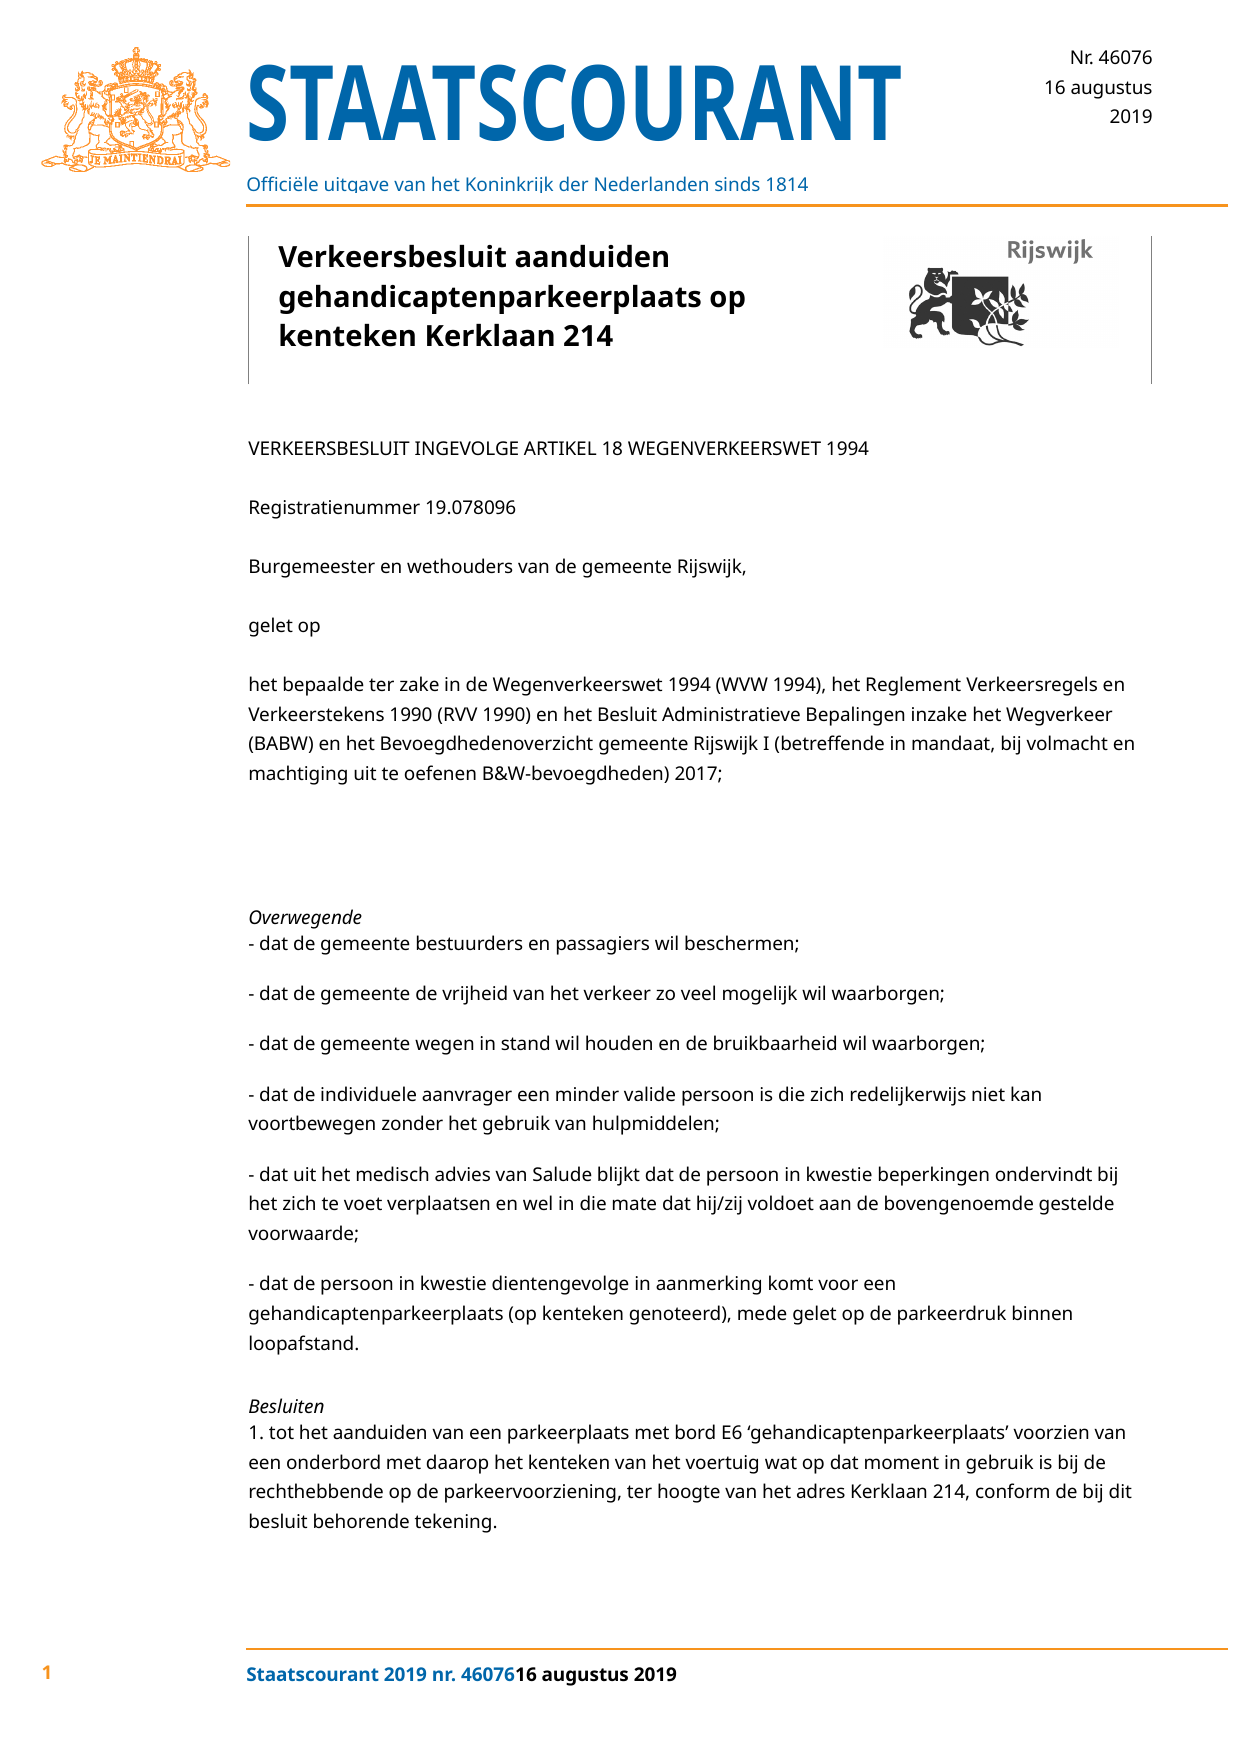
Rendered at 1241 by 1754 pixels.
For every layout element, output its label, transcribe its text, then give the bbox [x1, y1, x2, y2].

text 1. tot het aanduiden van een parkeerplaats met bord E6 ‘gehandicaptenparkeerplaats’ voorzien van een onderbord met daarop het kenteken van het voertuig wat op dat moment in gebruik is bij de rechthebbende op de parkeervoorziening, ter hoogte van het adres Kerklaan 214, conform de bij dit besluit behorende tekening. [248, 1419, 1152, 1534]
text gelet op [248, 612, 1152, 638]
picture [41, 47, 231, 172]
text Besluiten [248, 1394, 1152, 1419]
text - dat de gemeente de vrijheid van het verkeer zo veel mogelijk wil waarborgen; [248, 980, 1152, 1006]
text - dat de persoon in kwestie dientengevolge in aanmerking komt voor een gehandicaptenparkeerplaats (op kenteken genoteerd), mede gelet op de parkeerdruk binnen loopafstand. [248, 1271, 1152, 1356]
table_header Verkeersbesluit aanduiden gehandicaptenparkeerplaats op kenteken Kerklaan 214 [249, 236, 850, 384]
table_header [850, 236, 1151, 384]
text - dat de gemeente wegen in stand wil houden en de bruikbaarheid wil waarborgen; [248, 1031, 1152, 1056]
picture [882, 236, 1119, 348]
text - dat de individuele aanvrager een minder valide persoon is die zich redelijkerwijs niet kan voortbewegen zonder het gebruik van hulpmiddelen; [248, 1081, 1152, 1136]
text Registratienummer 19.078096 [248, 494, 1152, 519]
text het bepaalde ter zake in de Wegenverkeerswet 1994 (WVW 1994), het Reglement Verkeersregels en Verkeerstekens 1990 (RVV 1990) en het Besluit Administratieve Bepalingen inzake het Wegverkeer (BABW) en het Bevoegdhedenoverzicht gemeente Rijswijk I (betreffende in mandaat, bij volmacht en machtiging uit te oefenen B&W-bevoegdheden) 2017; [248, 671, 1152, 786]
text Burgemeester en wethouders van de gemeente Rijswijk, [248, 553, 1152, 579]
text - dat de gemeente bestuurders en passagiers wil beschermen; [248, 930, 1152, 956]
text - dat uit het medisch advies van Salude blijkt dat de persoon in kwestie beperkingen ondervindt bij het zich te voet verplaatsen en wel in die mate dat hij/zij voldoet aan de bovengenoemde gestelde voorwaarde; [248, 1161, 1152, 1246]
text Overwegende [248, 904, 1152, 930]
text VERKEERSBESLUIT INGEVOLGE ARTIKEL 18 WEGENVERKEERSWET 1994 [248, 435, 1152, 460]
